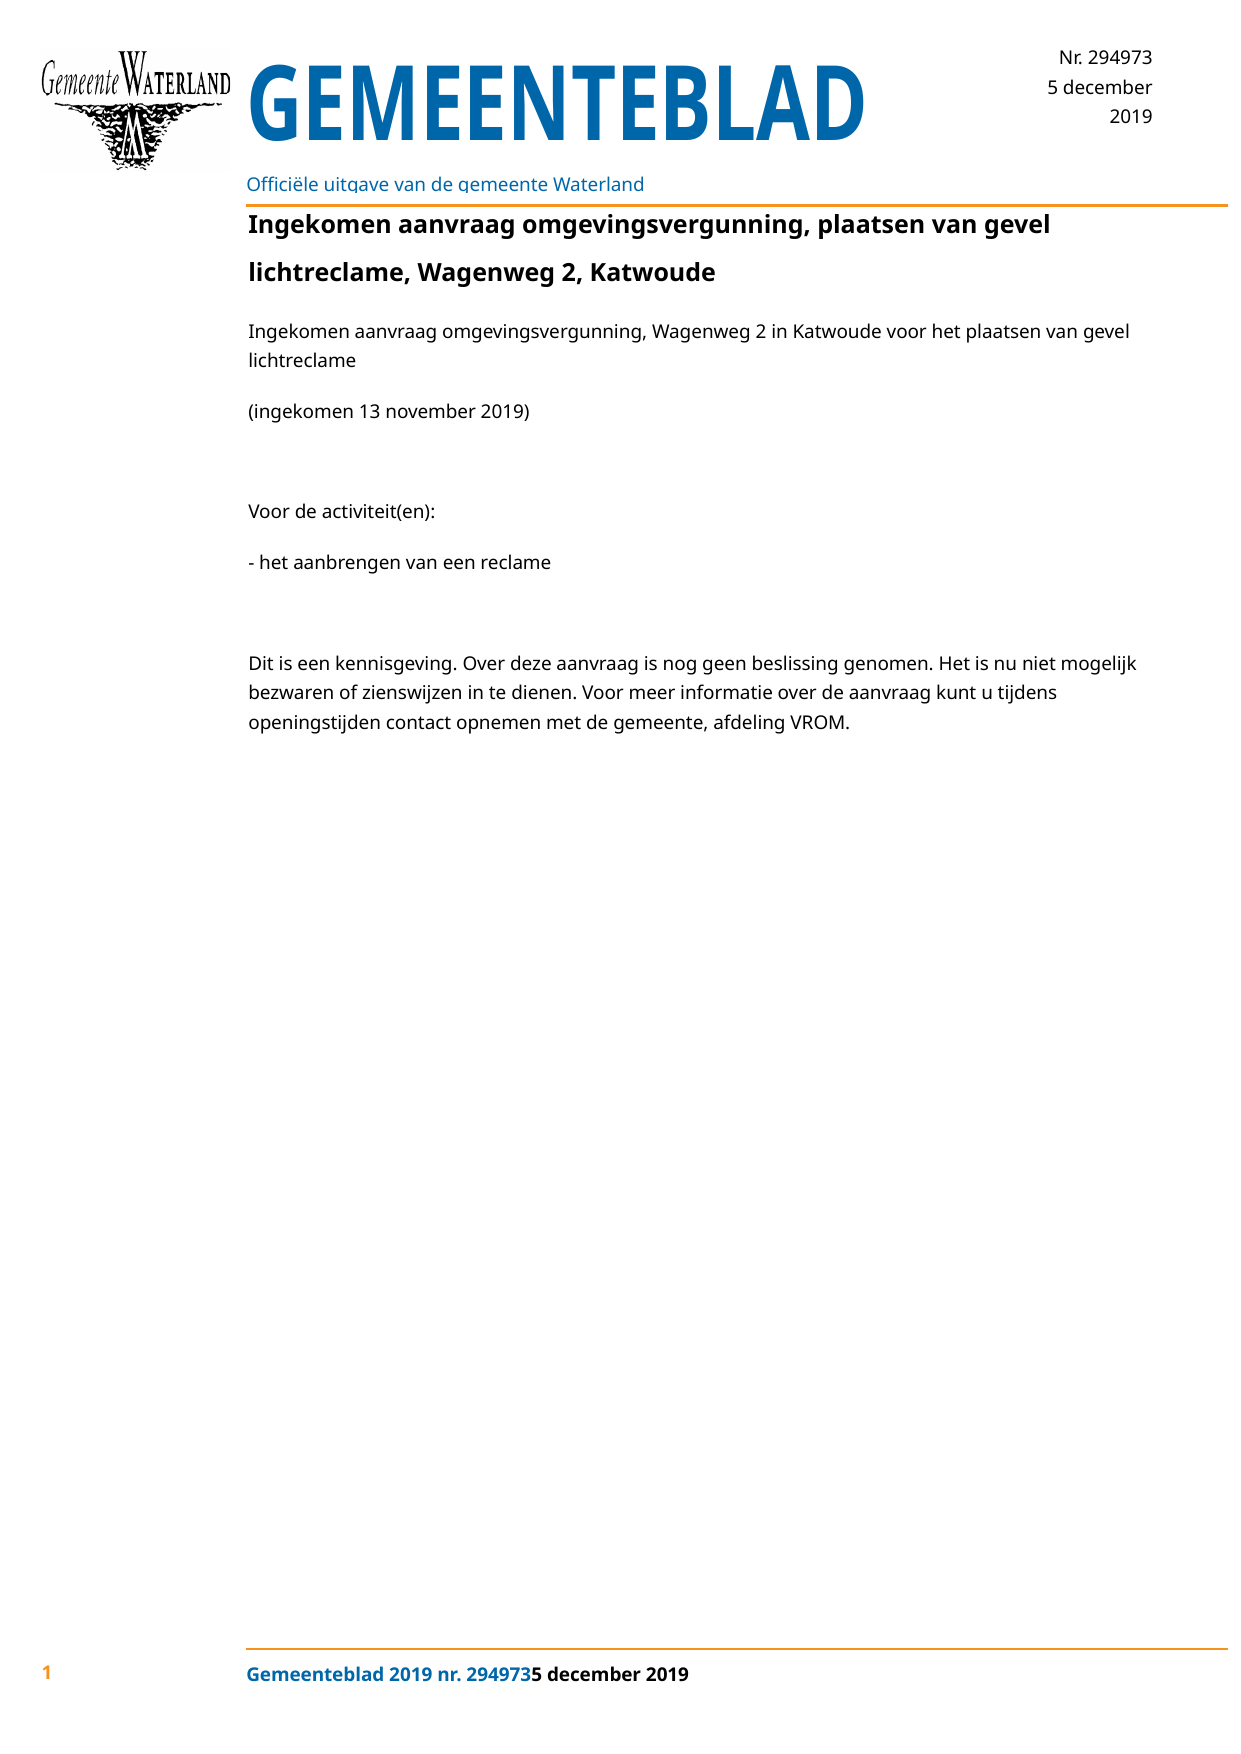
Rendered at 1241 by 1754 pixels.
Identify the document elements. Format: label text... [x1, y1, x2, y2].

text Ingekomen aanvraag omgevingsvergunning, Wagenweg 2 in Katwoude voor het plaatsen van gevel lichtreclame [248, 318, 1152, 373]
text Dit is een kennisgeving. Over deze aanvraag is nog geen beslissing genomen. Het is nu niet mogelijk bezwaren of zienswijzen in te dienen. Voor meer informatie over de aanvraag kunt u tijdens openingstijden contact opnemen met de gemeente, afdeling VROM. [248, 650, 1152, 735]
text (ingekomen 13 november 2019) [248, 398, 1152, 424]
picture [41, 47, 231, 172]
text - het aanbrengen van een reclame [248, 549, 1152, 575]
text Ingekomen aanvraag omgevingsvergunning, plaatsen van gevel lichtreclame, Wagenweg 2, Katwoude [248, 207, 1152, 288]
text Voor de activiteit(en): [248, 499, 1152, 524]
